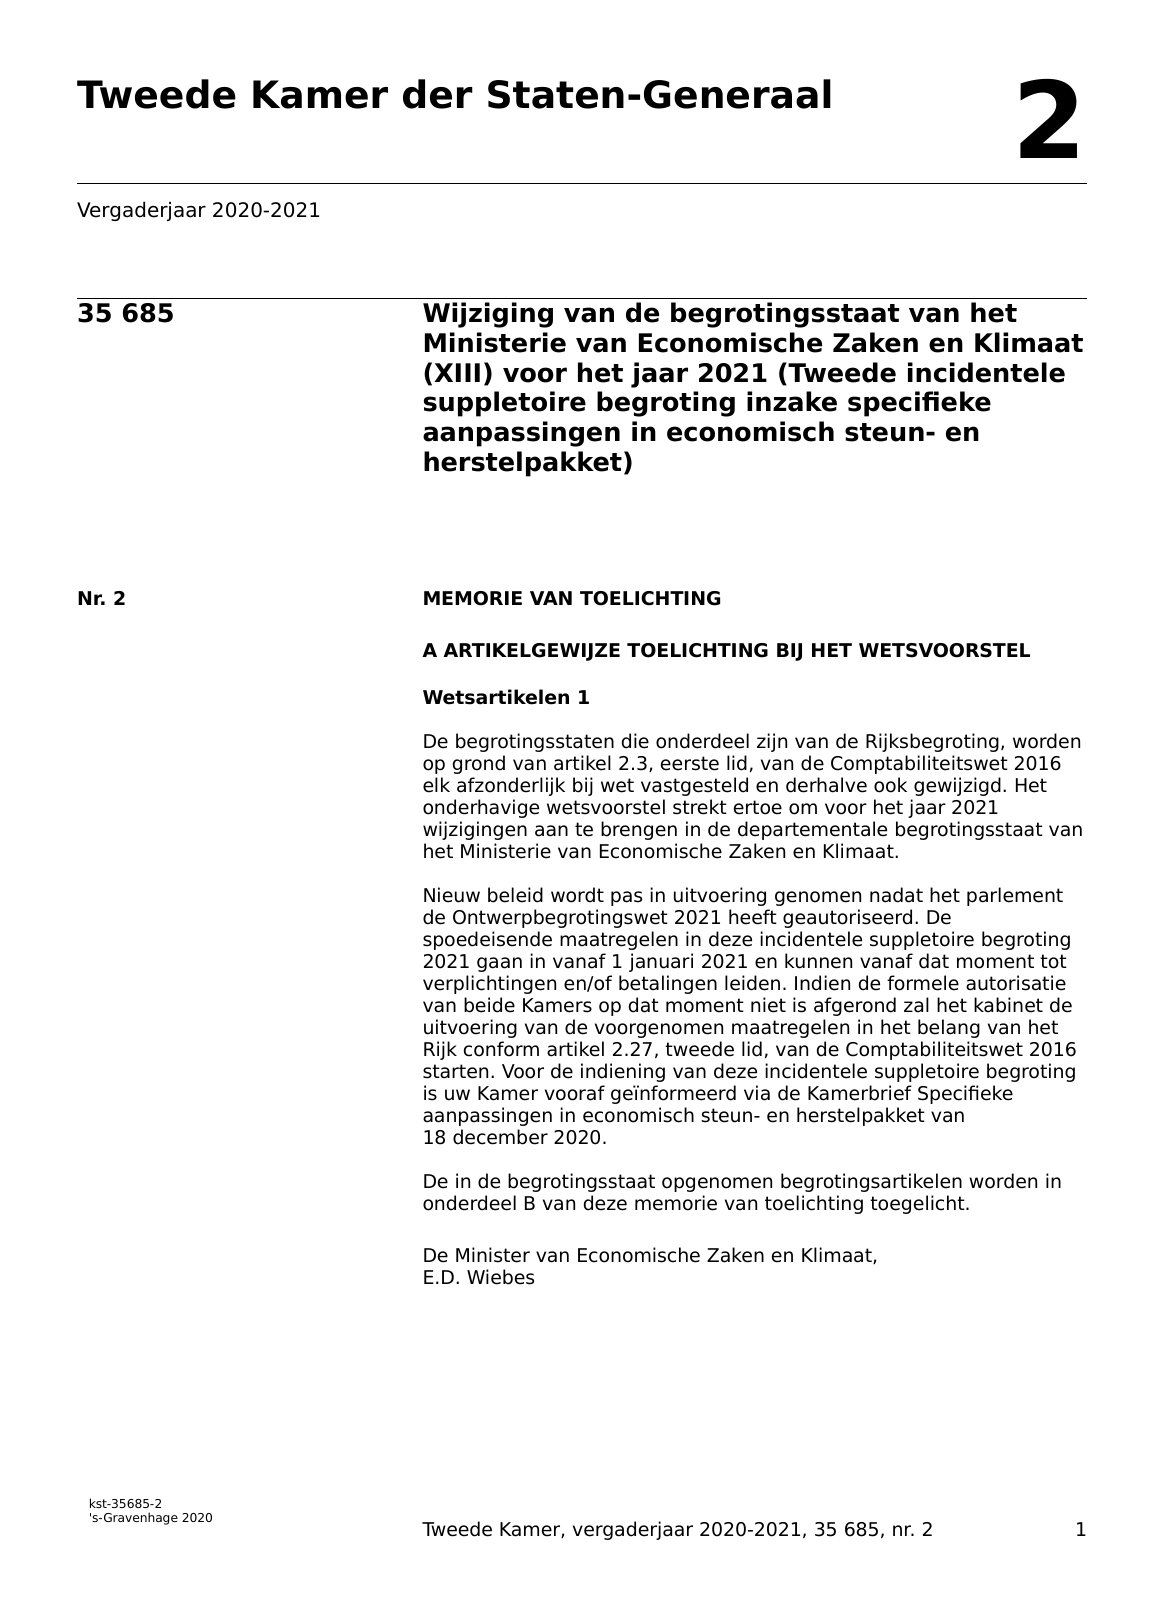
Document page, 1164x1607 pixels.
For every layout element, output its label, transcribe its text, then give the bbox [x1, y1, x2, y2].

subtitle Nr. 2 MEMORIE VAN TOELICHTING [77, 588, 1087, 610]
text De in de begrotingsstaat opgenomen begrotingsartikelen worden in onderdeel B van deze memorie van toelichting toegelicht. [422, 1171, 1087, 1215]
subtitle 35 685 Wijziging van de begrotingsstaat van het Ministerie van Economische Zaken en Klimaat (XIII) voor het jaar 2021 (Tweede incidentele suppletoire begroting inzake specifieke aanpassingen in economisch steun- en herstelpakket) [77, 299, 1087, 477]
text De begrotingsstaten die onderdeel zijn van de Rijksbegroting, worden op grond van artikel 2.3, eerste lid, van de Comptabiliteitswet 2016 elk afzonderlijk bij wet vastgesteld en derhalve ook gewijzigd. Het onderhavige wetsvoorstel strekt ertoe om voor het jaar 2021 wijzigingen aan te brengen in de departementale begrotingsstaat van het Ministerie van Economische Zaken en Klimaat. [422, 731, 1087, 863]
subtitle A ARTIKELGEWIJZE TOELICHTING BIJ HET WETSVOORSTEL [422, 640, 1087, 662]
text kst-35685-2 [88, 1497, 323, 1511]
text 's-Gravenhage 2020 [88, 1511, 323, 1525]
table_header Tweede Kamer der Staten-Generaal [77, 59, 886, 183]
text Nieuw beleid wordt pas in uitvoering genomen nadat het parlement de Ontwerpbegrotingswet 2021 heeft geautoriseerd. De spoedeisende maatregelen in deze incidentele suppletoire begroting 2021 gaan in vanaf 1 januari 2021 en kunnen vanaf dat moment tot verplichtingen en/of betalingen leiden. Indien de formele autorisatie van beide Kamers op dat moment niet is afgerond zal het kabinet de uitvoering van de voorgenomen maatregelen in het belang van het Rijk conform artikel 2.27, tweede lid, van de Comptabiliteitswet 2016 starten. Voor de indiening van deze incidentele suppletoire begroting is uw Kamer vooraf geïnformeerd via de Kamerbrief Specifieke aanpassingen in economisch steun- en herstelpakket van 18 december 2020. [422, 885, 1087, 1149]
subtitle Wetsartikelen 1 [422, 687, 1087, 709]
table_header 2 [886, 59, 1087, 183]
text De Minister van Economische Zaken en Klimaat, E.D. Wiebes [422, 1245, 1087, 1289]
table_cell Vergaderjaar 2020-2021 [77, 184, 1087, 298]
